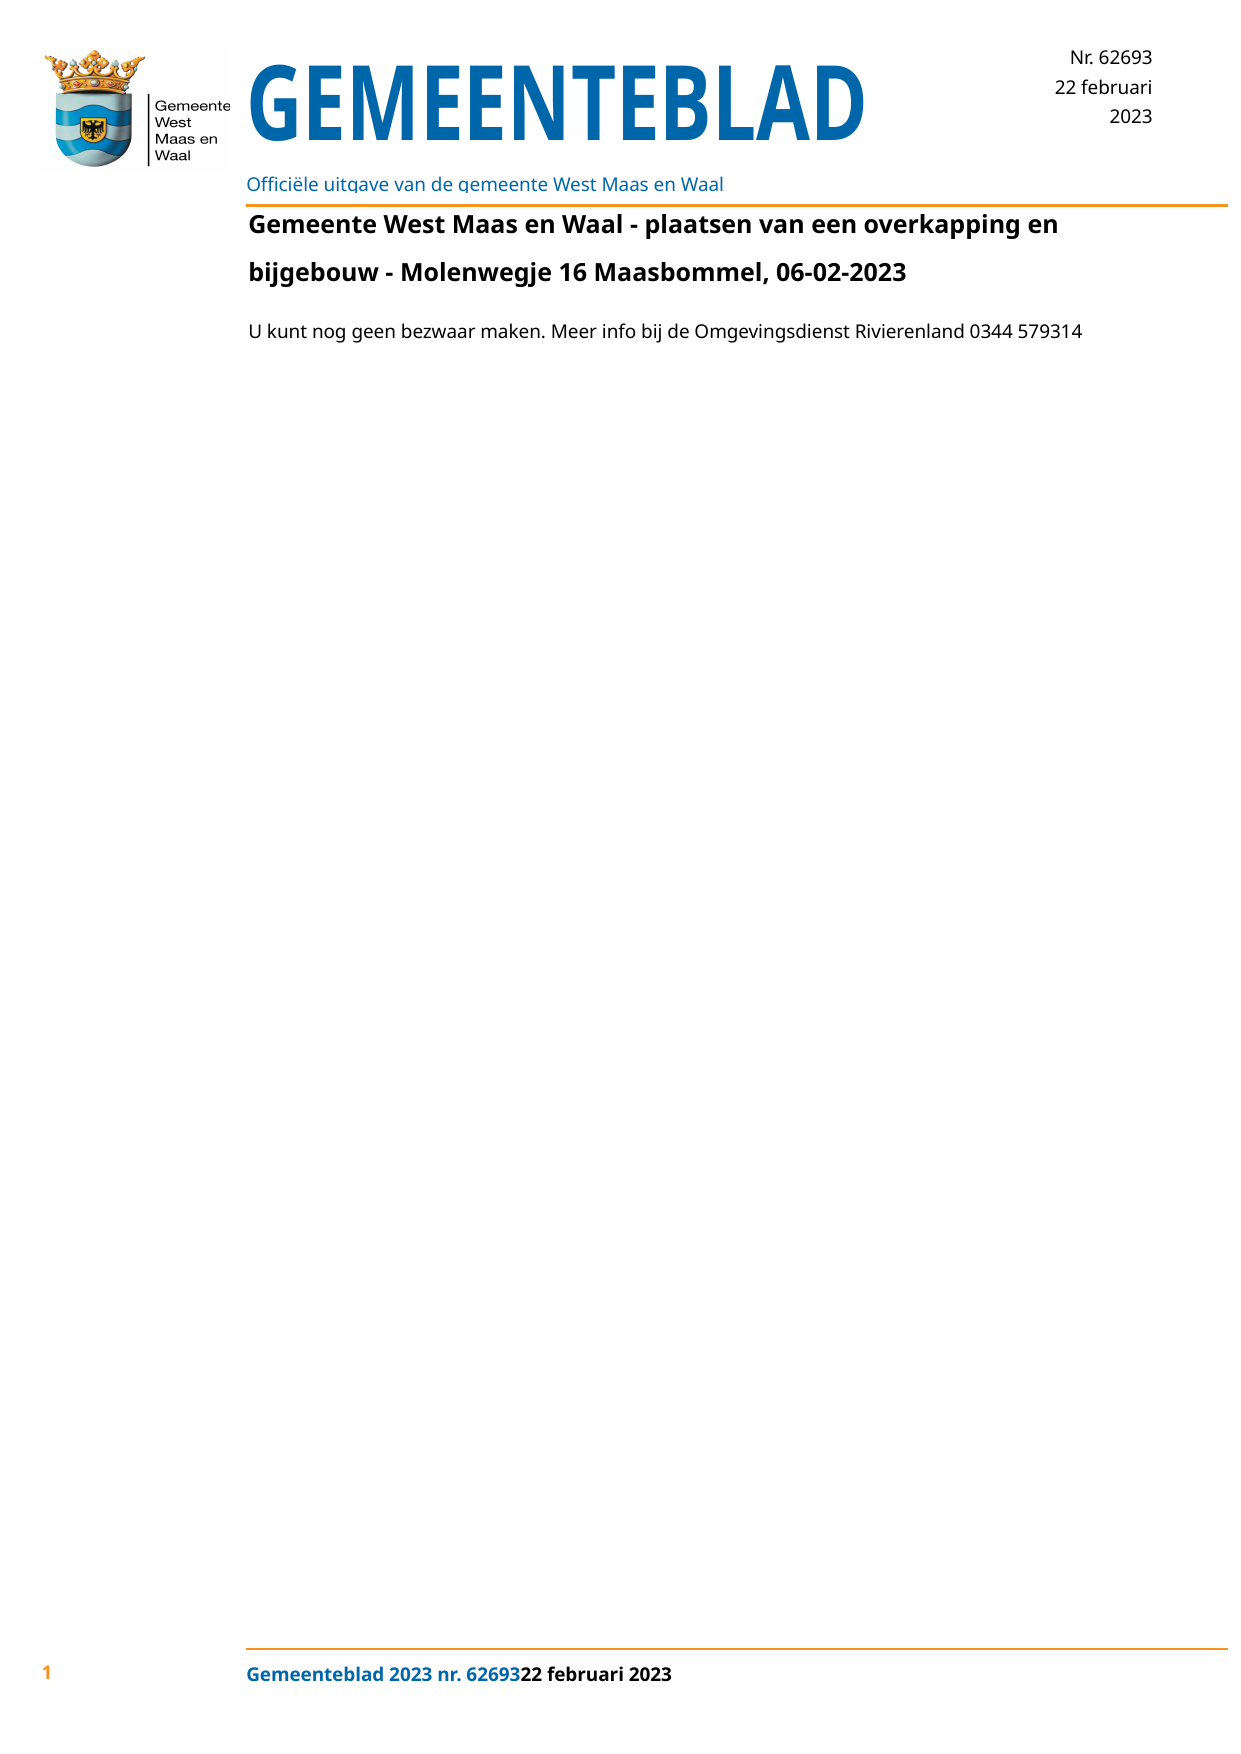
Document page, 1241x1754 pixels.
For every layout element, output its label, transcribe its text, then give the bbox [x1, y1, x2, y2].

text Gemeente West Maas en Waal - plaatsen van een overkapping en bijgebouw - Molenwegje 16 Maasbommel, 06-02-2023 [248, 207, 1152, 288]
text U kunt nog geen bezwaar maken. Meer info bij de Omgevingsdienst Rivierenland 0344 579314 [248, 318, 1152, 344]
picture [41, 47, 231, 172]
